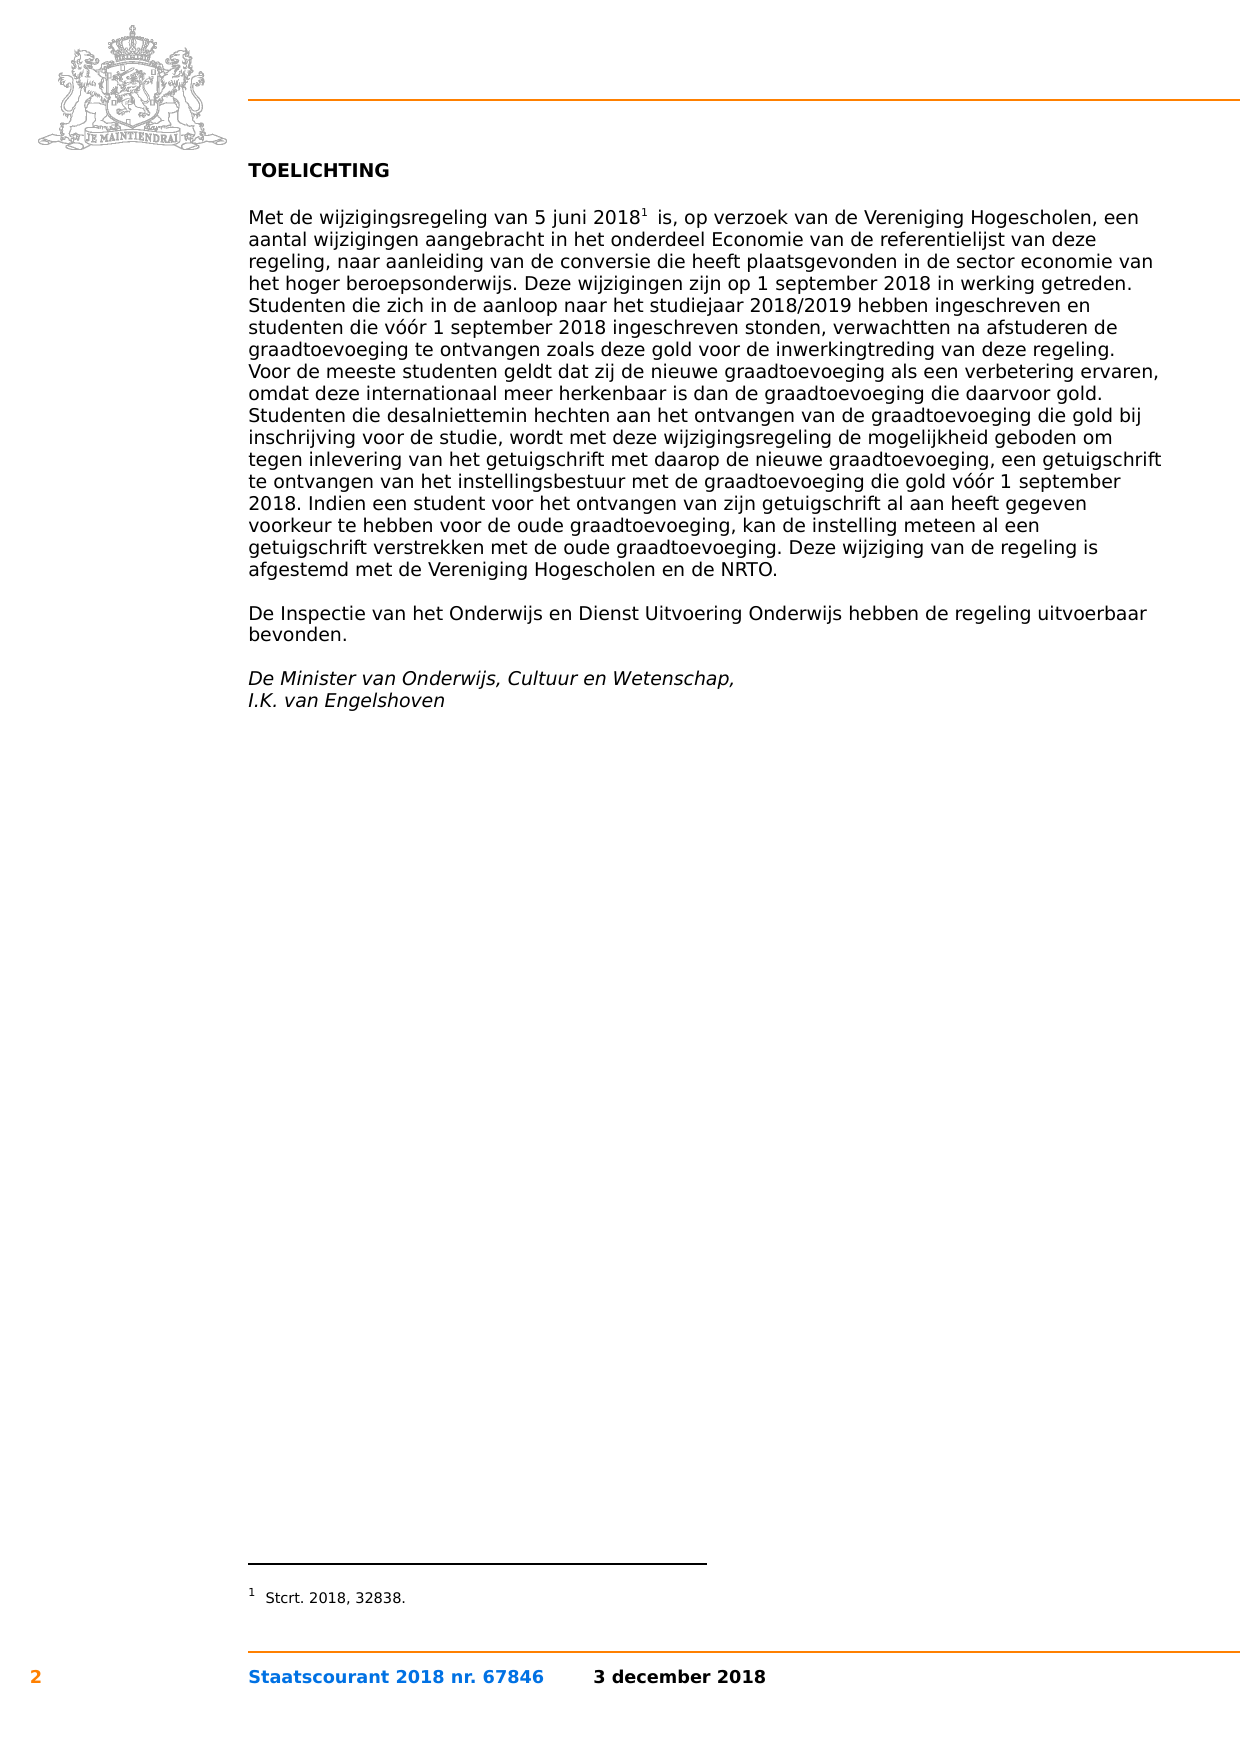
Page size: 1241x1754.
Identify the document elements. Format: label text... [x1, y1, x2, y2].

text De Minister van Onderwijs, Cultuur en Wetenschap, I.K. van Engelshoven [248, 668, 1163, 712]
text Met de wijzigingsregeling van 5 juni 2018 is, op verzoek van de Vereniging Hogescholen, een aantal wijzigingen aangebracht in het onderdeel Economie van de referentielijst van deze regeling, naar aanleiding van de conversie die heeft plaatsgevonden in de sector economie van het hoger beroepsonderwijs. Deze wijzigingen zijn op 1 september 2018 in werking getreden. Studenten die zich in de aanloop naar het studiejaar 2018/2019 hebben ingeschreven en studenten die vóór 1 september 2018 ingeschreven stonden, verwachtten na afstuderen de graadtoevoeging te ontvangen zoals deze gold voor de inwerkingtreding van deze regeling. Voor de meeste studenten geldt dat zij de nieuwe graadtoevoeging als een verbetering ervaren, omdat deze internationaal meer herkenbaar is dan de graadtoevoeging die daarvoor gold. Studenten die desalniettemin hechten aan het ontvangen van de graadtoevoeging die gold bij inschrijving voor de studie, wordt met deze wijzigingsregeling de mogelijkheid geboden om tegen inlevering van het getuigschrift met daarop de nieuwe graadtoevoeging, een getuigschrift te ontvangen van het instellingsbestuur met de graadtoevoeging die gold vóór 1 september 2018. Indien een student voor het ontvangen van zijn getuigschrift al aan heeft gegeven voorkeur te hebben voor de oude graadtoevoeging, kan de instelling meteen al een getuigschrift verstrekken met de oude graadtoevoeging. Deze wijziging van de regeling is afgestemd met de Vereniging Hogescholen en de NRTO. [248, 207, 1163, 581]
text De Inspectie van het Onderwijs en Dienst Uitvoering Onderwijs hebben de regeling uitvoerbaar bevonden. [248, 602, 1163, 646]
picture [38, 25, 227, 150]
text Stcrt. 2018, 32838. [248, 1586, 1163, 1608]
subtitle TOELICHTING [248, 160, 1163, 182]
